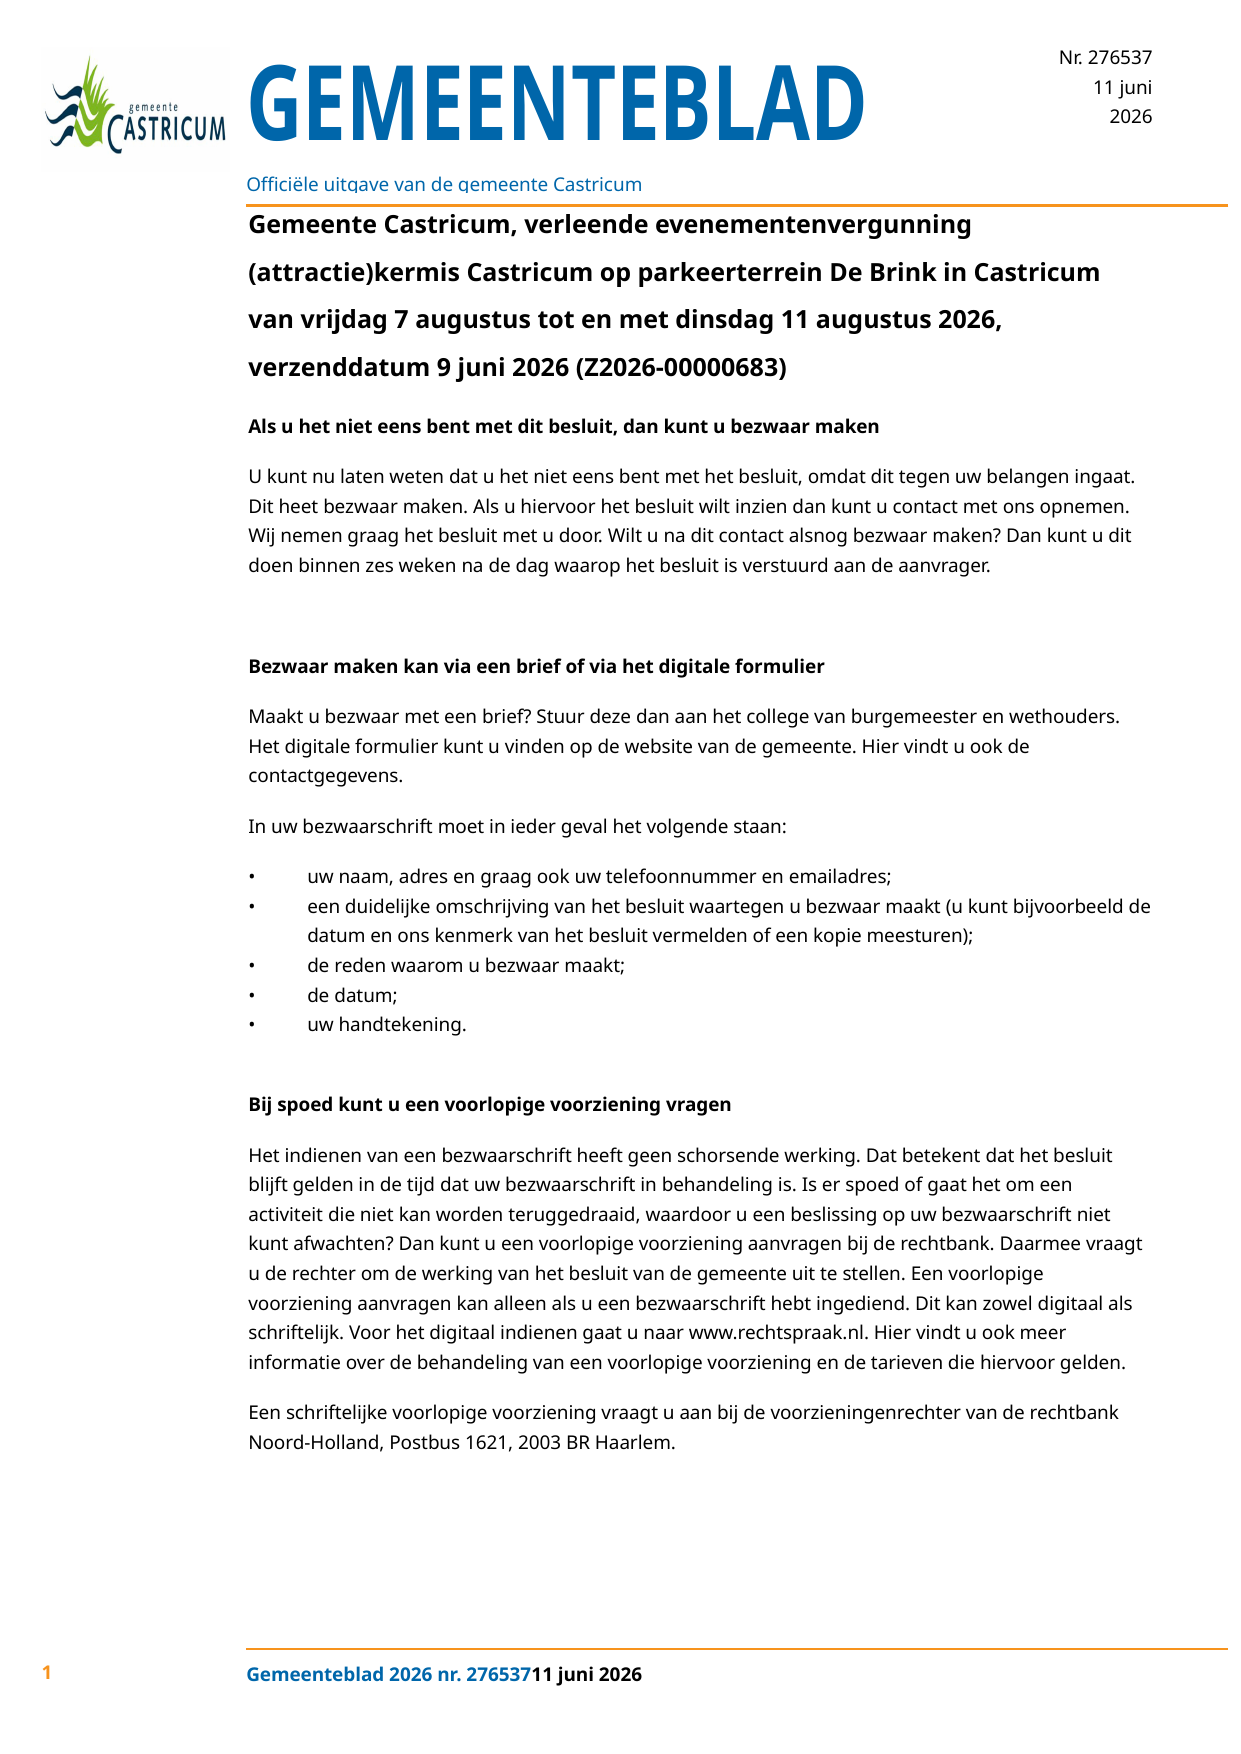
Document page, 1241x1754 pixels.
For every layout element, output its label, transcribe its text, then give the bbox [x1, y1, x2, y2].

text Maakt u bezwaar met een brief? Stuur deze dan aan het college van burgemeester en wethouders. Het digitale formulier kunt u vinden op de website van de gemeente. Hier vindt u ook de contactgegevens. [248, 703, 1152, 788]
picture [41, 47, 231, 172]
text Een schriftelijke voorlopige voorziening vraagt u aan bij de voorzieningenrechter van de rechtbank Noord-Holland, Postbus 1621, 2003 BR Haarlem. [248, 1399, 1152, 1455]
text In uw bezwaarschrift moet in ieder geval het volgende staan: [248, 813, 1152, 839]
list uw handtekening. [248, 1011, 1152, 1037]
text Als u het niet eens bent met dit besluit, dan kunt u bezwaar maken [248, 413, 1152, 439]
list de datum; [248, 982, 1152, 1008]
text Gemeente Castricum, verleende evenementenvergunning (attractie)kermis Castricum op parkeerterrein De Brink in Castricum van vrijdag 7 augustus tot en met dinsdag 11 augustus 2026, verzenddatum 9 juni 2026 (Z2026-00000683) [248, 207, 1152, 384]
list uw naam, adres en graag ook uw telefoonnummer en emailadres; [248, 863, 1152, 889]
text Bezwaar maken kan via een brief of via het digitale formulier [248, 653, 1152, 679]
list de reden waarom u bezwaar maakt; [248, 952, 1152, 978]
text Bij spoed kunt u een voorlopige voorziening vragen [248, 1091, 1152, 1117]
list een duidelijke omschrijving van het besluit waartegen u bezwaar maakt (u kunt bijvoorbeeld de datum en ons kenmerk van het besluit vermelden of een kopie meesturen); [248, 893, 1152, 948]
text U kunt nu laten weten dat u het niet eens bent met het besluit, omdat dit tegen uw belangen ingaat. Dit heet bezwaar maken. Als u hiervoor het besluit wilt inzien dan kunt u contact met ons opnemen. Wij nemen graag het besluit met u door. Wilt u na dit contact alsnog bezwaar maken? Dan kunt u dit doen binnen zes weken na de dag waarop het besluit is verstuurd aan de aanvrager. [248, 463, 1152, 578]
text Het indienen van een bezwaarschrift heeft geen schorsende werking. Dat betekent dat het besluit blijft gelden in de tijd dat uw bezwaarschrift in behandeling is. Is er spoed of gaat het om een activiteit die niet kan worden teruggedraaid, waardoor u een beslissing op uw bezwaarschrift niet kunt afwachten? Dan kunt u een voorlopige voorziening aanvragen bij de rechtbank. Daarmee vraagt u de rechter om de werking van het besluit van de gemeente uit te stellen. Een voorlopige voorziening aanvragen kan alleen als u een bezwaarschrift hebt ingediend. Dit kan zowel digitaal als schriftelijk. Voor het digitaal indienen gaat u naar www.rechtspraak.nl. Hier vindt u ook meer informatie over de behandeling van een voorlopige voorziening en de tarieven die hiervoor gelden. [248, 1142, 1152, 1375]
